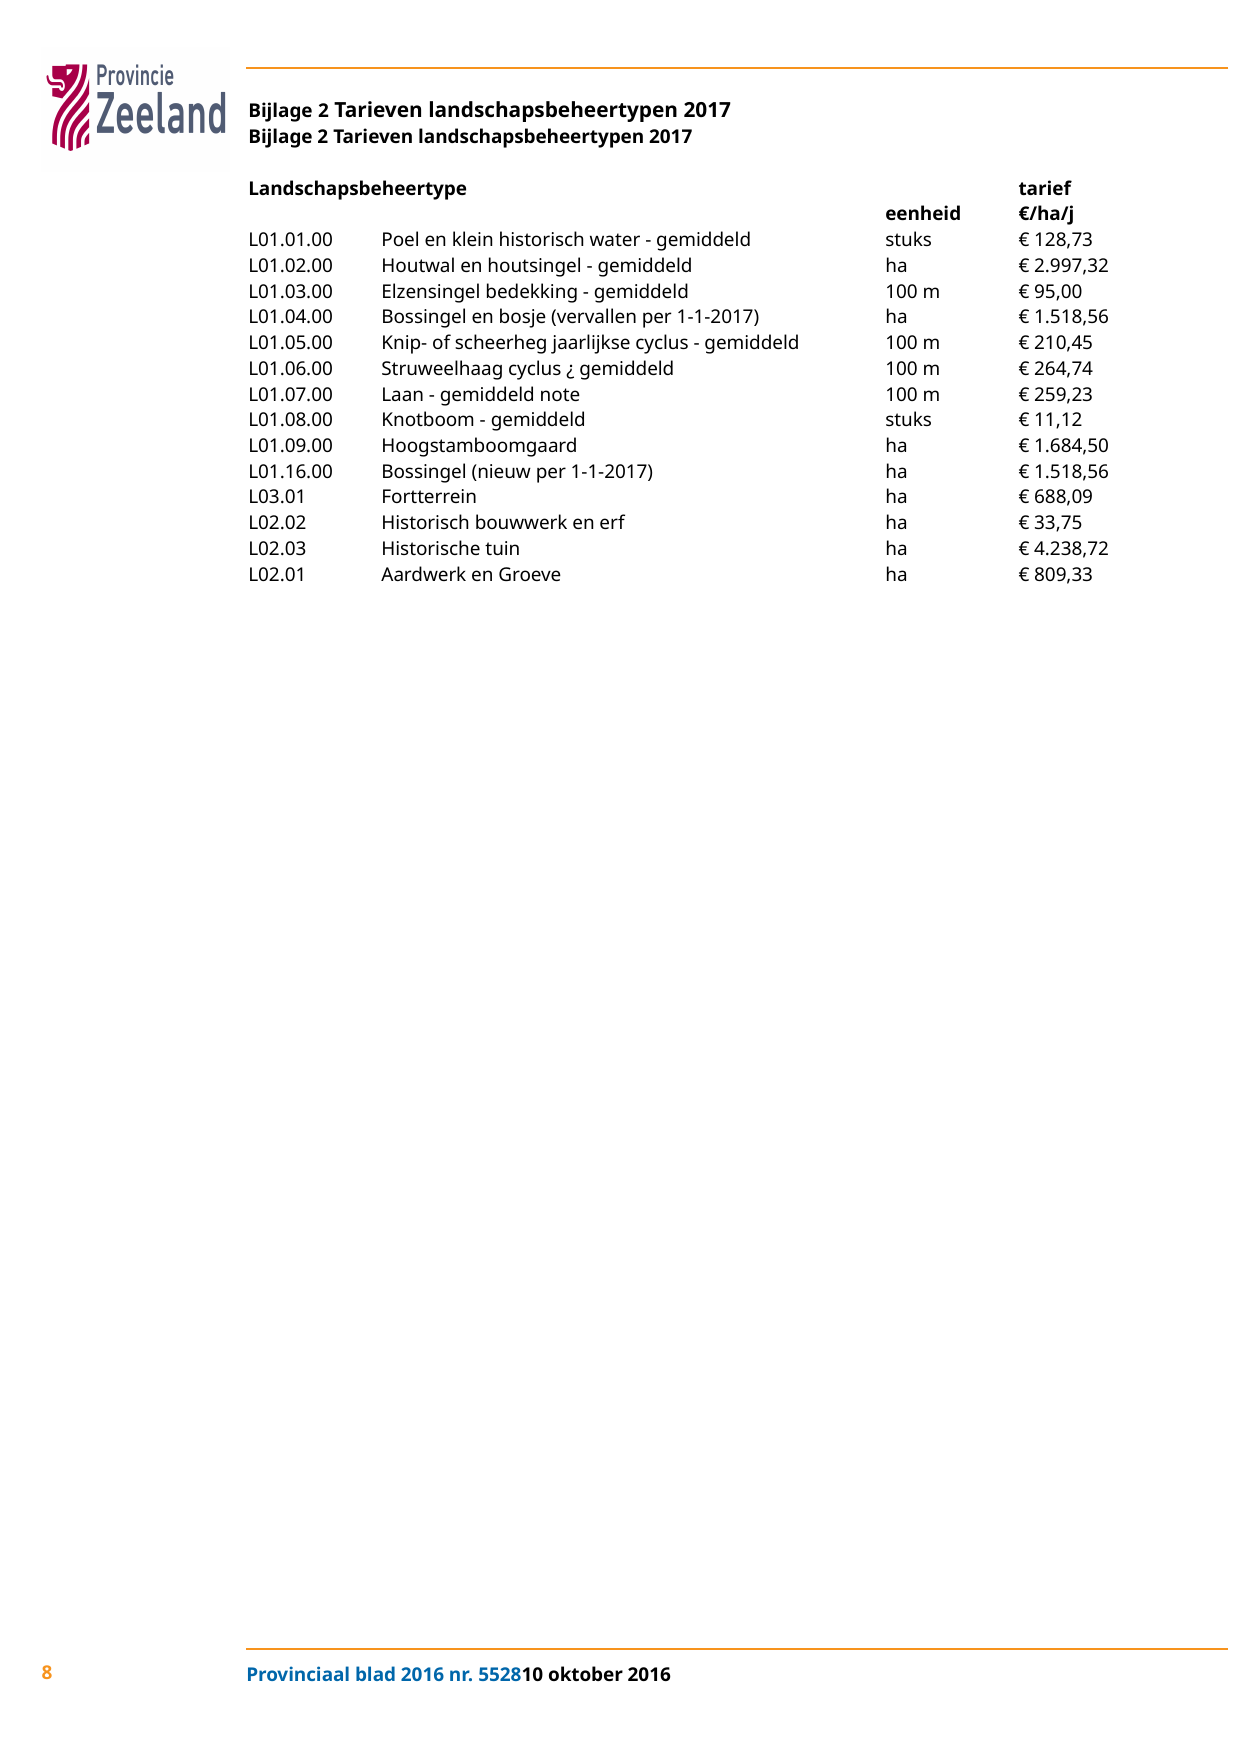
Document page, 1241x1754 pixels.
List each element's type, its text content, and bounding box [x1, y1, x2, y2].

table_cell L01.08.00 [248, 406, 381, 432]
table_cell L01.01.00 [248, 226, 381, 252]
table_cell ha [885, 535, 1018, 561]
table_cell [248, 149, 381, 175]
table_cell L01.02.00 [248, 252, 381, 278]
table_cell € 1.518,56 [1018, 458, 1152, 484]
table_cell € 2.997,32 [1018, 252, 1152, 278]
table_cell € 128,73 [1018, 226, 1152, 252]
table_cell L01.16.00 [248, 458, 381, 484]
table_cell stuks [885, 226, 1018, 252]
table_cell [648, 535, 885, 561]
table_cell [648, 149, 885, 175]
table_cell € 11,12 [1018, 406, 1152, 432]
table_cell [248, 201, 381, 226]
table_cell €/ha/j [1018, 201, 1152, 226]
table_cell Elzensingel bedekking - gemiddeld [381, 278, 885, 303]
table_cell [885, 149, 1018, 175]
table_cell L01.05.00 [248, 329, 381, 355]
table_cell [381, 201, 514, 226]
table_cell ha [885, 304, 1018, 329]
table_cell ha [885, 561, 1018, 587]
table_cell stuks [885, 406, 1018, 432]
table_cell Bossingel (nieuw per 1-1-2017) [381, 458, 885, 484]
table_cell Laan - gemiddeld note [381, 381, 885, 406]
table_cell L01.09.00 [248, 432, 381, 458]
table_cell Poel en klein historisch water - gemiddeld [381, 226, 885, 252]
table_cell L03.01 [248, 484, 381, 509]
text Bijlage 2 Tarieven landschapsbeheertypen 2017 [248, 95, 1152, 123]
table_cell [885, 175, 1018, 201]
table_cell Struweelhaag cyclus ¿ gemiddeld [381, 355, 885, 381]
table_cell Hoogstamboomgaard [381, 432, 885, 458]
table_cell [648, 175, 885, 201]
table_cell [648, 201, 885, 226]
table_cell L01.06.00 [248, 355, 381, 381]
table_cell Houtwal en houtsingel - gemiddeld [381, 252, 885, 278]
table_cell ha [885, 432, 1018, 458]
table_cell Landschapsbeheertype [248, 175, 648, 201]
table_cell L01.07.00 [248, 381, 381, 406]
table_header [1018, 124, 1152, 149]
table_cell Knotboom - gemiddeld [381, 406, 885, 432]
table_cell 100 m [885, 355, 1018, 381]
table_cell € 210,45 [1018, 329, 1152, 355]
table_cell ha [885, 509, 1018, 535]
table_cell € 1.518,56 [1018, 304, 1152, 329]
table_cell € 95,00 [1018, 278, 1152, 303]
table_cell € 264,74 [1018, 355, 1152, 381]
table_cell Aardwerk en Groeve [381, 561, 885, 587]
table_cell € 809,33 [1018, 561, 1152, 587]
table_cell Historisch bouwwerk en erf [381, 509, 885, 535]
table_cell [648, 484, 885, 509]
table_cell € 33,75 [1018, 509, 1152, 535]
table_cell [381, 149, 514, 175]
table_cell 100 m [885, 381, 1018, 406]
table_cell eenheid [885, 201, 1018, 226]
table_header [885, 124, 1018, 149]
table_cell [514, 201, 648, 226]
table_cell [1018, 149, 1152, 175]
table_cell ha [885, 458, 1018, 484]
table_cell ha [885, 484, 1018, 509]
table_cell L02.01 [248, 561, 381, 587]
table_cell Fortterrein [381, 484, 648, 509]
table_cell € 688,09 [1018, 484, 1152, 509]
table_cell L02.02 [248, 509, 381, 535]
table_cell € 1.684,50 [1018, 432, 1152, 458]
table_cell L01.04.00 [248, 304, 381, 329]
table_cell Historische tuin [381, 535, 648, 561]
table_cell € 4.238,72 [1018, 535, 1152, 561]
table_header Bijlage 2 Tarieven landschapsbeheertypen 2017 [248, 124, 885, 149]
table_cell Bossingel en bosje (vervallen per 1-1-2017) [381, 304, 885, 329]
table_cell tarief [1018, 175, 1152, 201]
table_cell Knip- of scheerheg jaarlijkse cyclus - gemiddeld [381, 329, 885, 355]
table_cell 100 m [885, 329, 1018, 355]
table_cell 100 m [885, 278, 1018, 303]
table_cell [514, 149, 648, 175]
table_cell € 259,23 [1018, 381, 1152, 406]
picture [41, 47, 231, 172]
table_cell ha [885, 252, 1018, 278]
table_cell L01.03.00 [248, 278, 381, 303]
table_cell L02.03 [248, 535, 381, 561]
